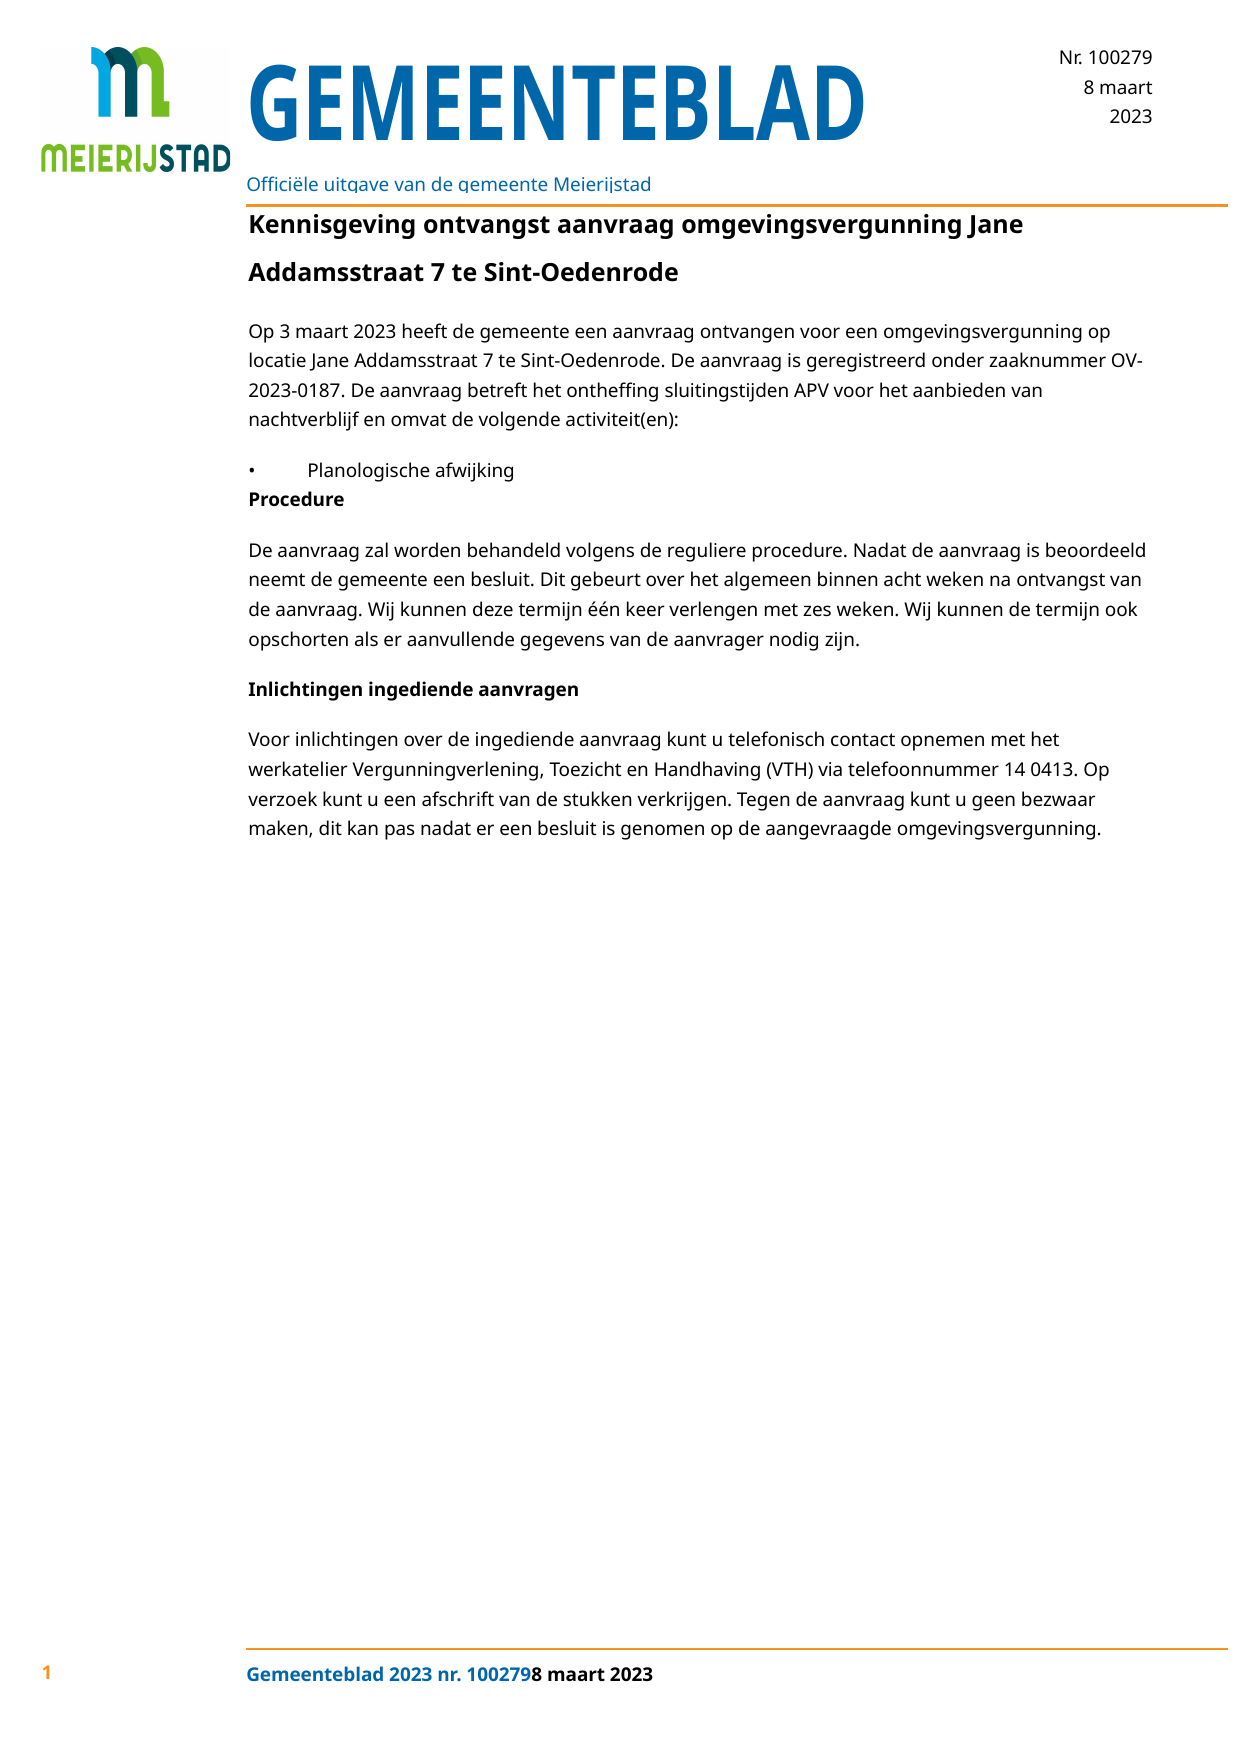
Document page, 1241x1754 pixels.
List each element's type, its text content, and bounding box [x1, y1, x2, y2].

text Procedure [248, 487, 1152, 512]
text Voor inlichtingen over de ingediende aanvraag kunt u telefonisch contact opnemen met het werkatelier Vergunningverlening, Toezicht en Handhaving (VTH) via telefoonnummer 14 0413. Op verzoek kunt u een afschrift van de stukken verkrijgen. Tegen de aanvraag kunt u geen bezwaar maken, dit kan pas nadat er een besluit is genomen op de aangevraagde omgevingsvergunning. [248, 727, 1152, 841]
list Planologische afwijking [248, 457, 1152, 483]
picture [41, 47, 231, 172]
text Kennisgeving ontvangst aanvraag omgevingsvergunning Jane Addamsstraat 7 te Sint-Oedenrode [248, 207, 1152, 288]
text De aanvraag zal worden behandeld volgens de reguliere procedure. Nadat de aanvraag is beoordeeld neemt de gemeente een besluit. Dit gebeurt over het algemeen binnen acht weken na ontvangst van de aanvraag. Wij kunnen deze termijn één keer verlengen met zes weken. Wij kunnen de termijn ook opschorten als er aanvullende gegevens van de aanvrager nodig zijn. [248, 537, 1152, 652]
text Op 3 maart 2023 heeft de gemeente een aanvraag ontvangen voor een omgevingsvergunning op locatie Jane Addamsstraat 7 te Sint-Oedenrode. De aanvraag is geregistreerd onder zaaknummer OV-2023-0187. De aanvraag betreft het ontheffing sluitingstijden APV voor het aanbieden van nachtverblijf en omvat de volgende activiteit(en): [248, 318, 1152, 432]
text Inlichtingen ingediende aanvragen [248, 676, 1152, 702]
